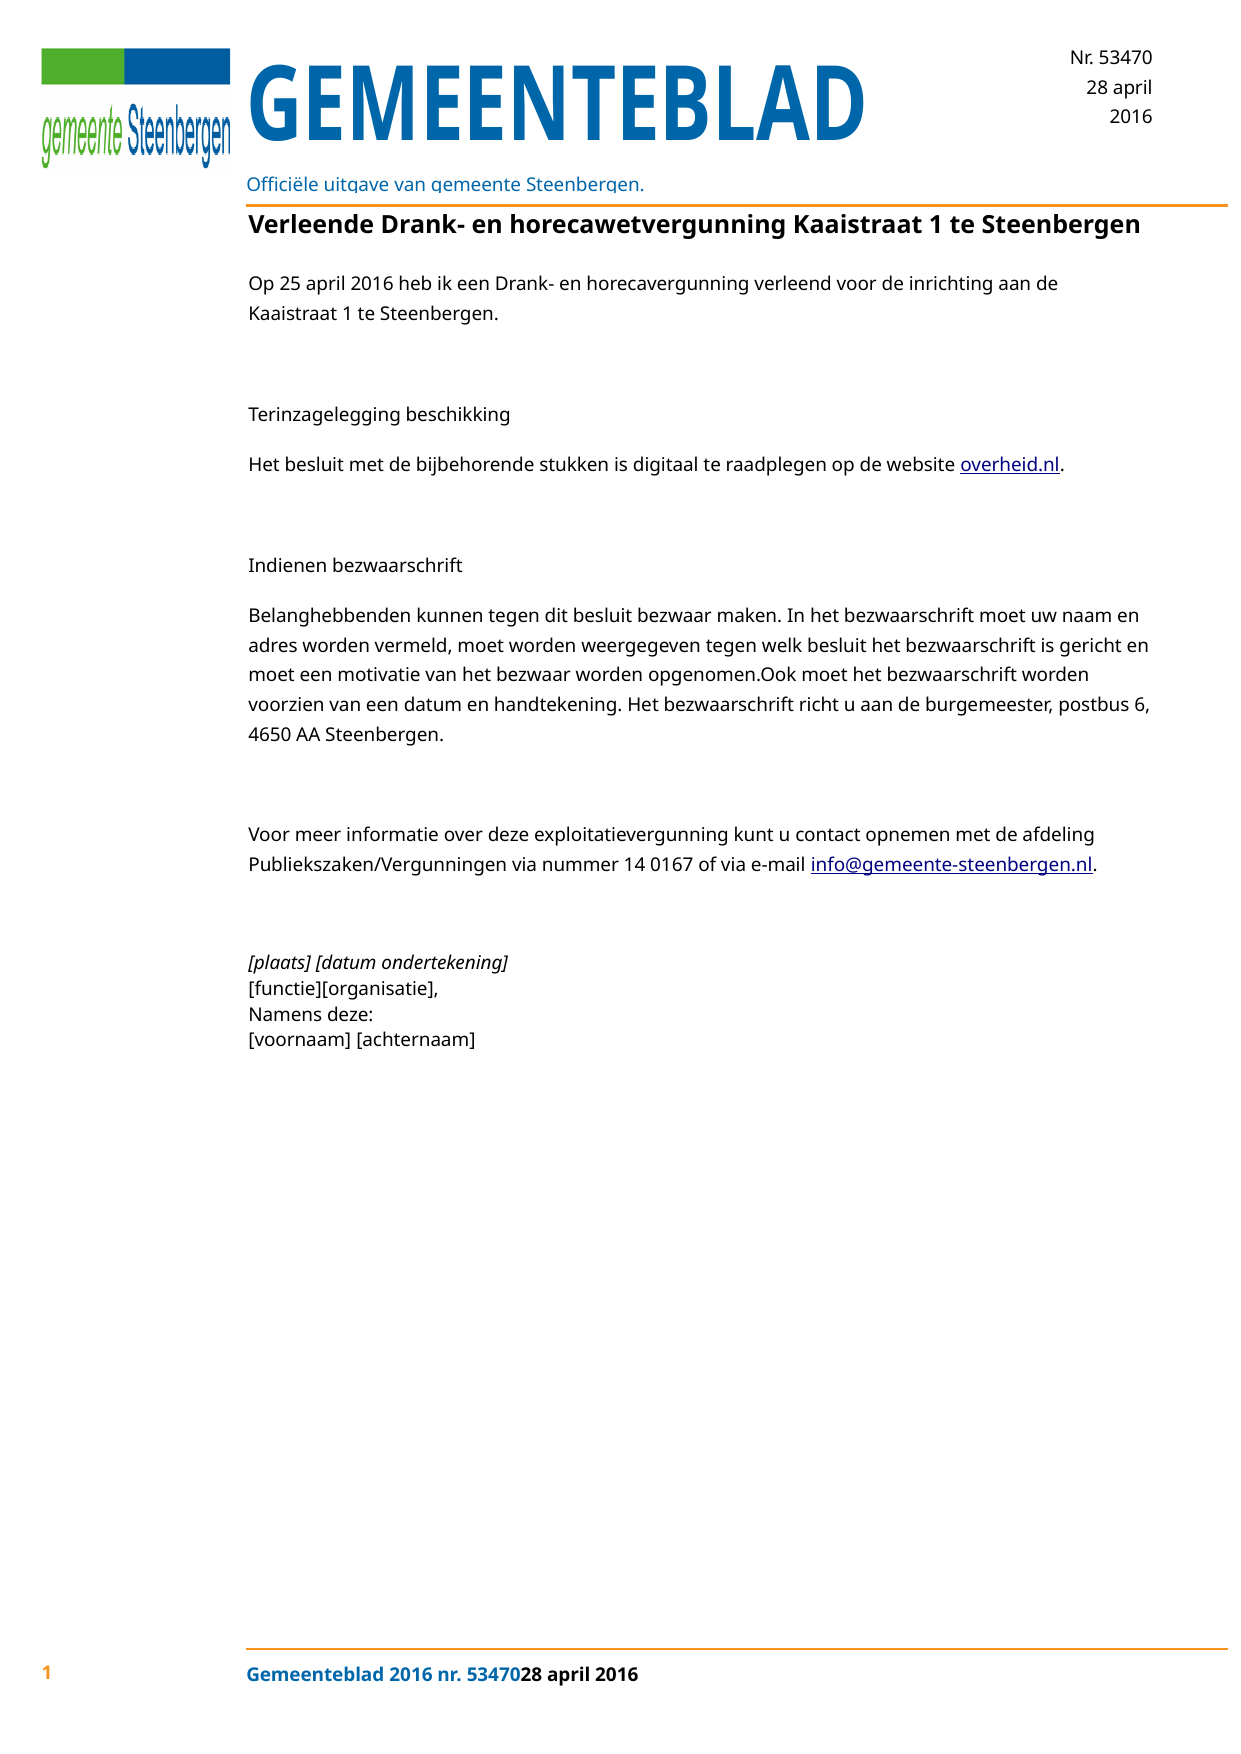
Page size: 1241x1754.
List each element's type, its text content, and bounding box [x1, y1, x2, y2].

picture [41, 47, 231, 172]
text Het besluit met de bijbehorende stukken is digitaal te raadplegen op de website overheid.nl. [248, 451, 1152, 477]
text [functie][organisatie], [248, 975, 1152, 1001]
text Belanghebbenden kunnen tegen dit besluit bezwaar maken. In het bezwaarschrift moet uw naam en adres worden vermeld, moet worden weergegeven tegen welk besluit het bezwaarschrift is gericht en moet een motivatie van het bezwaar worden opgenomen.Ook moet het bezwaarschrift worden voorzien van een datum en handtekening. Het bezwaarschrift richt u aan de burgemeester, postbus 6, 4650 AA Steenbergen. [248, 602, 1152, 746]
text Terinzagelegging beschikking [248, 401, 1152, 426]
text Namens deze: [248, 1001, 1152, 1027]
text [voornaam] [achternaam] [248, 1027, 1152, 1052]
text Verleende Drank- en horecawetvergunning Kaaistraat 1 te Steenbergen [248, 207, 1152, 241]
text Indienen bezwaarschrift [248, 552, 1152, 578]
text [plaats] [datum ondertekening] [248, 949, 1152, 975]
text Voor meer informatie over deze exploitatievergunning kunt u contact opnemen met de afdeling Publiekszaken/Vergunningen via nummer 14 0167 of via e-mail info@gemeente-steenbergen.nl. [248, 822, 1152, 877]
text Op 25 april 2016 heb ik een Drank- en horecavergunning verleend voor de inrichting aan de Kaaistraat 1 te Steenbergen. [248, 270, 1152, 326]
